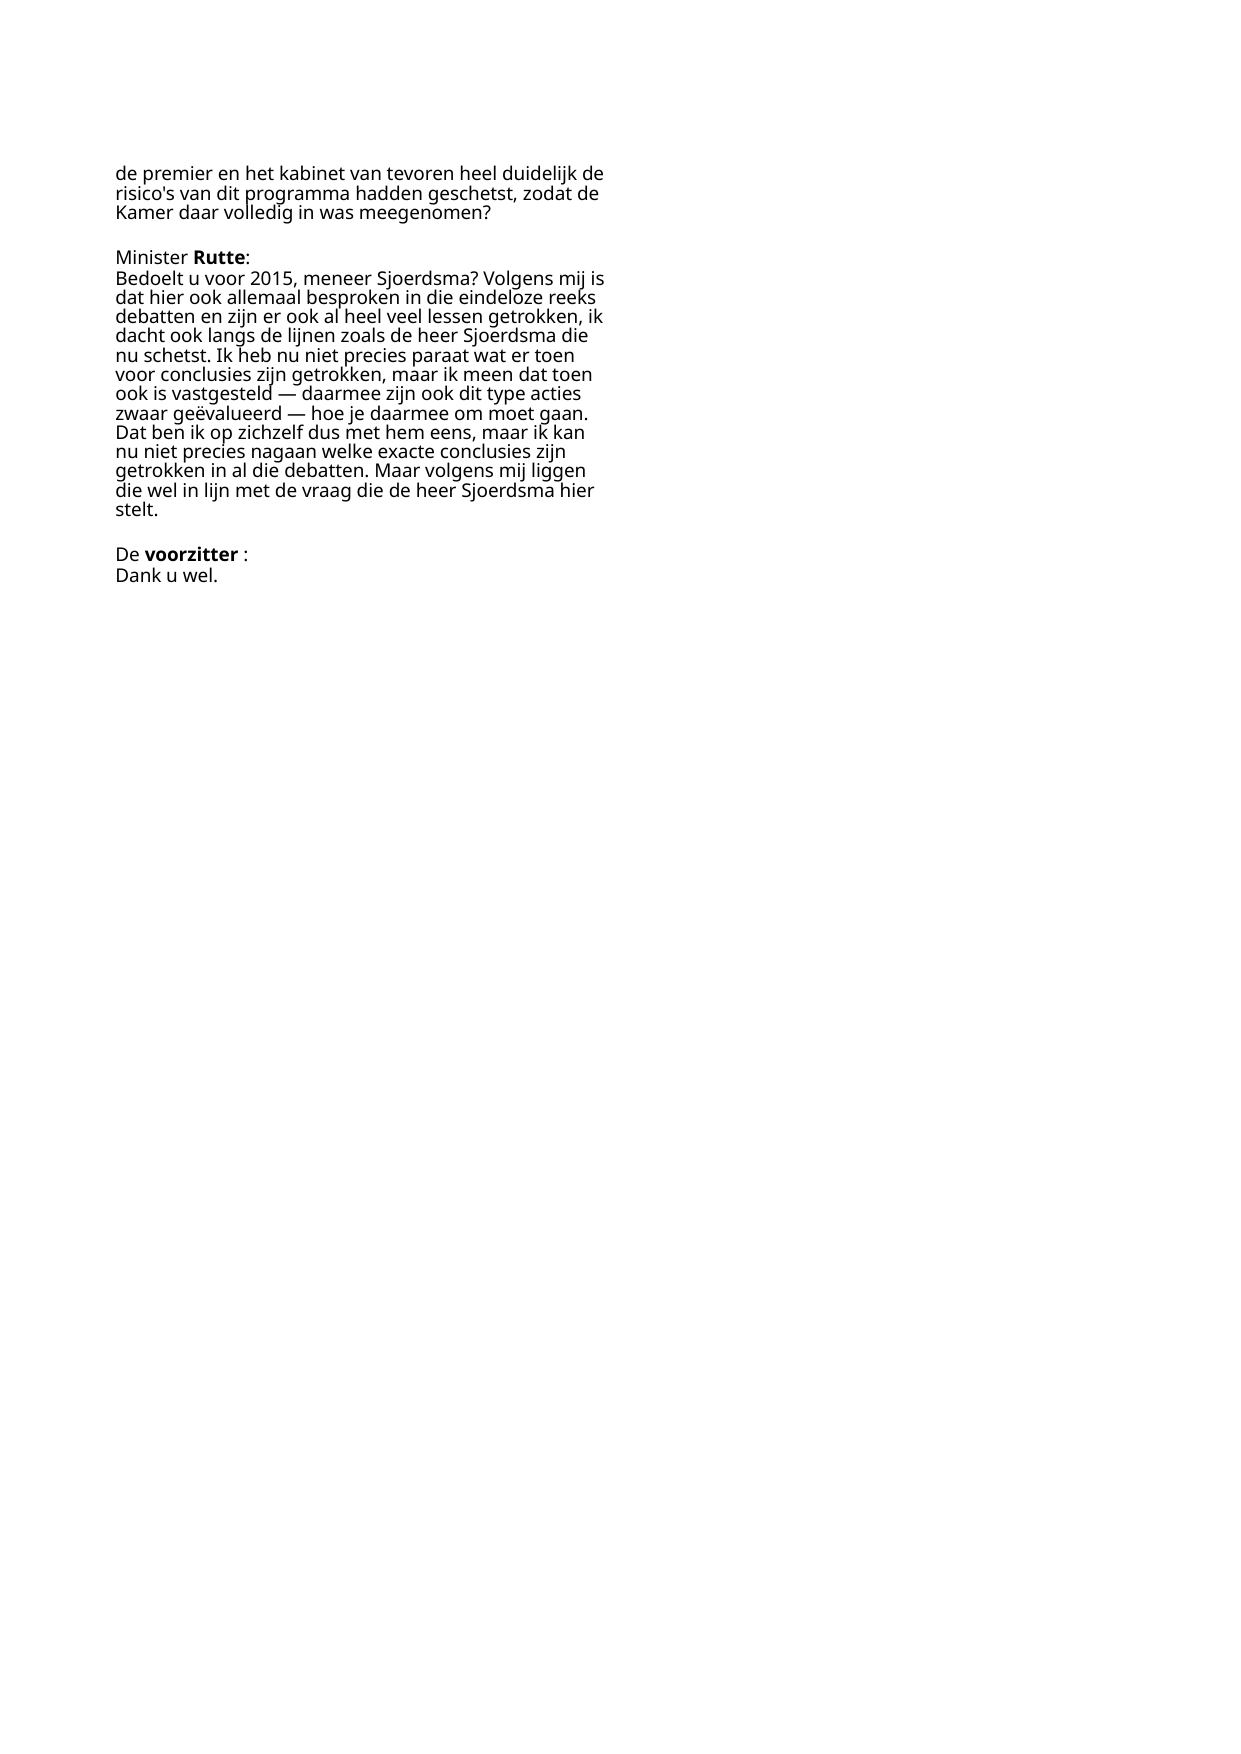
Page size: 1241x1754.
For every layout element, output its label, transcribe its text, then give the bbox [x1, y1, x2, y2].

text Bedoelt u voor 2015, meneer Sjoerdsma? Volgens mij is dat hier ook allemaal besproken in die eindeloze reeks debatten en zijn er ook al heel veel lessen getrokken, ik dacht ook langs de lijnen zoals de heer Sjoerdsma die nu schetst. Ik heb nu niet precies paraat wat er toen voor conclusies zijn getrokken, maar ik meen dat toen ook is vastgesteld — daarmee zijn ook dit type acties zwaar geëvalueerd — hoe je daarmee om moet gaan. Dat ben ik op zichzelf dus met hem eens, maar ik kan nu niet precies nagaan welke exacte conclusies zijn getrokken in al die debatten. Maar volgens mij liggen die wel in lijn met de vraag die de heer Sjoerdsma hier stelt. [115, 270, 605, 520]
text Minister Rutte: [115, 244, 605, 270]
text Dank u wel. [115, 567, 605, 586]
text de premier en het kabinet van tevoren heel duidelijk de risico's van dit programma hadden geschetst, zodat de Kamer daar volledig in was meegenomen? [115, 165, 605, 223]
text De voorzitter : [115, 541, 605, 567]
